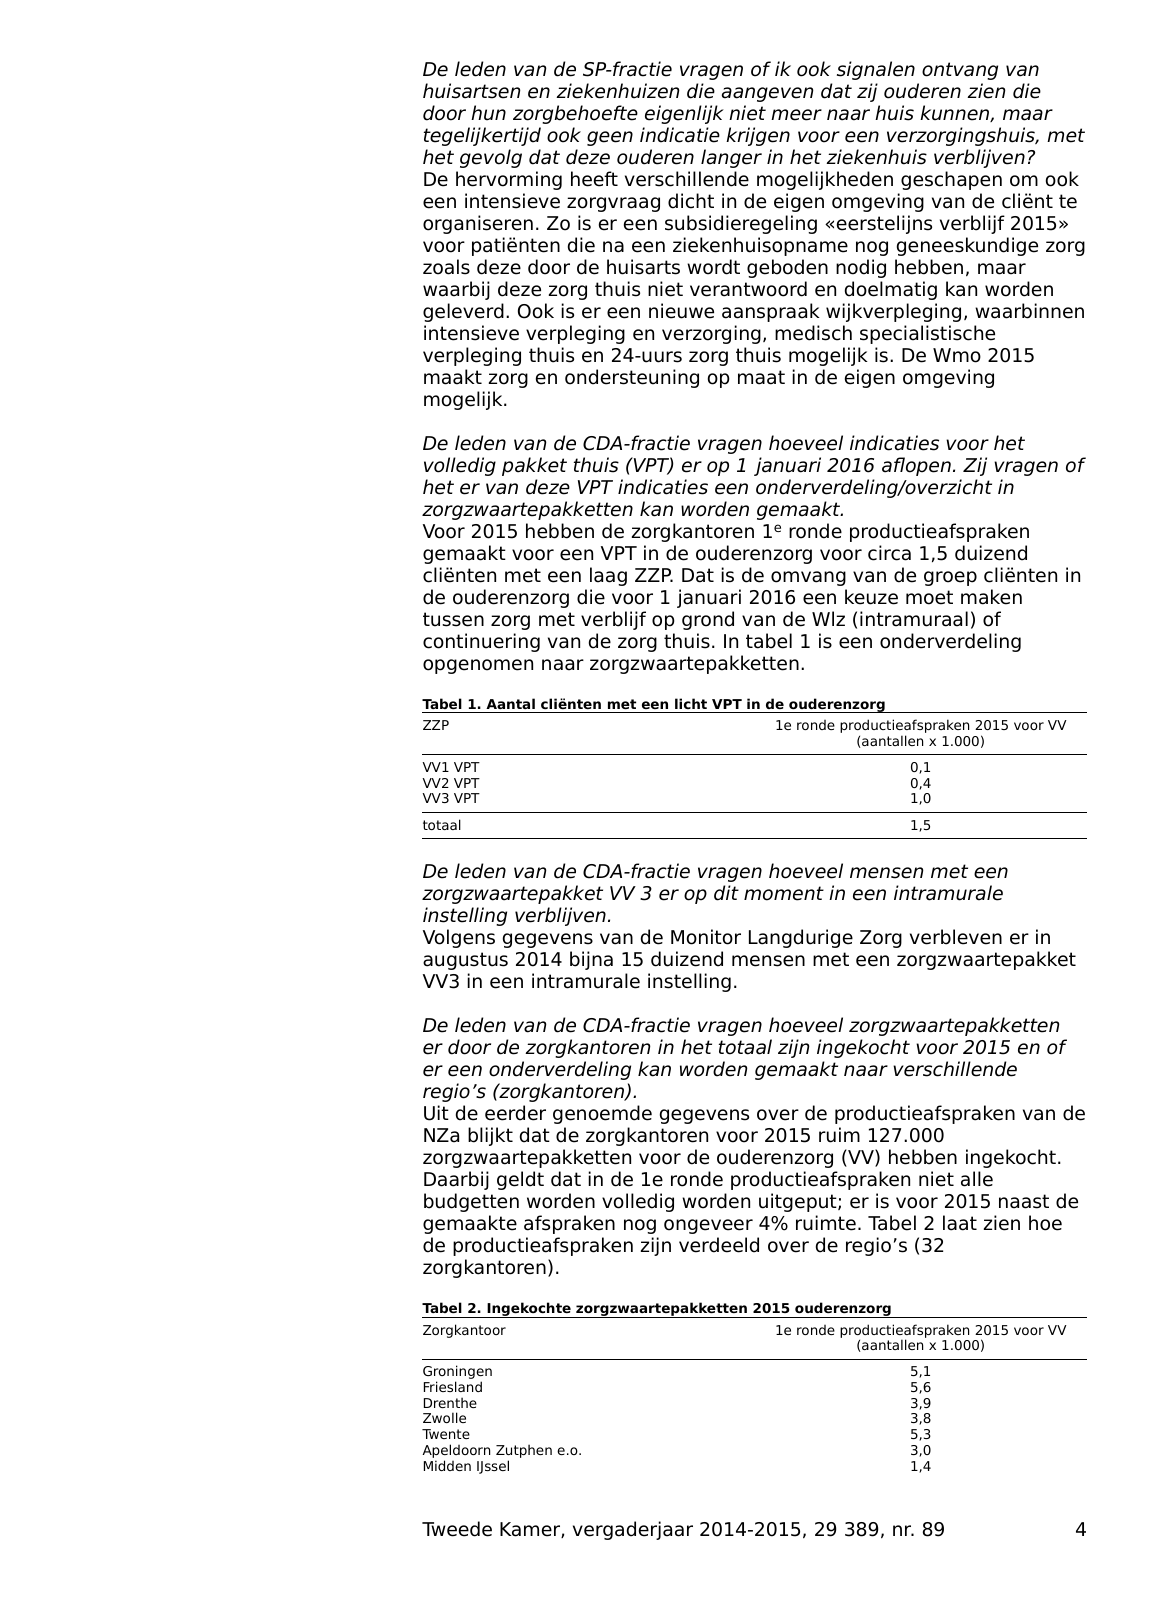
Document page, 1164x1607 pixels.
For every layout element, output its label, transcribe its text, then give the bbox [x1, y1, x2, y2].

table_cell 1,4 [754, 1459, 1087, 1474]
table_cell 1,5 [754, 813, 1087, 838]
table_cell 1,0 [754, 791, 1087, 812]
table_cell totaal [422, 813, 754, 838]
table_cell VV1 VPT [422, 755, 754, 776]
table_cell VV3 VPT [422, 791, 754, 812]
table_cell 5,1 [754, 1360, 1087, 1380]
table_cell 3,9 [754, 1396, 1087, 1411]
text Voor 2015 hebben de zorgkantoren 1e ronde productieafspraken gemaakt voor een VPT in de ouderenzorg voor circa 1,5 duizend cliënten met een laag ZZP. Dat is de omvang van de groep cliënten in de ouderenzorg die voor 1 januari 2016 een keuze moet maken tussen zorg met verblijf op grond van de Wlz (intramuraal) of continuering van de zorg thuis. In tabel 1 is een onderverdeling opgenomen naar zorgzwaartepakketten. [422, 521, 1087, 675]
table_cell 0,4 [754, 776, 1087, 791]
table_cell 1e ronde productieafspraken 2015 voor VV (aantallen x 1.000) [754, 1318, 1087, 1358]
text Uit de eerder genoemde gegevens over de productieafspraken van de NZa blijkt dat de zorgkantoren voor 2015 ruim 127.000 zorgzwaartepakketten voor de ouderenzorg (VV) hebben ingekocht. Daarbij geldt dat in de 1e ronde productieafspraken niet alle budgetten worden volledig worden uitgeput; er is voor 2015 naast de gemaakte afspraken nog ongeveer 4% ruimte. Tabel 2 laat zien hoe de productieafspraken zijn verdeeld over de regio’s (32 zorgkantoren). [422, 1103, 1087, 1279]
text Volgens gegevens van de Monitor Langdurige Zorg verbleven er in augustus 2014 bijna 15 duizend mensen met een zorgzwaartepakket VV3 in een intramurale instelling. [422, 927, 1087, 993]
table_cell 0,1 [754, 755, 1087, 776]
text De hervorming heeft verschillende mogelijkheden geschapen om ook een intensieve zorgvraag dicht in de eigen omgeving van de cliënt te organiseren. Zo is er een subsidieregeling «eerstelijns verblijf 2015» voor patiënten die na een ziekenhuisopname nog geneeskundige zorg zoals deze door de huisarts wordt geboden nodig hebben, maar waarbij deze zorg thuis niet verantwoord en doelmatig kan worden geleverd. Ook is er een nieuwe aanspraak wijkverpleging, waarbinnen intensieve verpleging en verzorging, medisch specialistische verpleging thuis en 24-uurs zorg thuis mogelijk is. De Wmo 2015 maakt zorg en ondersteuning op maat in de eigen omgeving mogelijk. [422, 169, 1087, 411]
table_cell 1e ronde productieafspraken 2015 voor VV (aantallen x 1.000) [754, 713, 1087, 754]
text De leden van de CDA-fractie vragen hoeveel indicaties voor het volledig pakket thuis (VPT) er op 1 januari 2016 aflopen. Zij vragen of het er van deze VPT indicaties een onderverdeling/overzicht in zorgzwaartepakketten kan worden gemaakt. [422, 433, 1087, 521]
table_cell Zorgkantoor [422, 1318, 754, 1358]
table_cell Groningen [422, 1360, 754, 1380]
table_header Tabel 2. Ingekochte zorgzwaartepakketten 2015 ouderenzorg [422, 1301, 1087, 1317]
table_cell 5,6 [754, 1380, 1087, 1396]
table_cell Friesland [422, 1380, 754, 1396]
text De leden van de CDA-fractie vragen hoeveel mensen met een zorgzwaartepakket VV 3 er op dit moment in een intramurale instelling verblijven. [422, 861, 1087, 927]
table_cell Midden IJssel [422, 1459, 754, 1474]
table_cell Zwolle [422, 1411, 754, 1427]
table_cell ZZP [422, 713, 754, 754]
text De leden van de SP-fractie vragen of ik ook signalen ontvang van huisartsen en ziekenhuizen die aangeven dat zij ouderen zien die door hun zorgbehoefte eigenlijk niet meer naar huis kunnen, maar tegelijkertijd ook geen indicatie krijgen voor een verzorgingshuis, met het gevolg dat deze ouderen langer in het ziekenhuis verblijven? [422, 59, 1087, 169]
table_cell 3,8 [754, 1411, 1087, 1427]
text De leden van de CDA-fractie vragen hoeveel zorgzwaartepakketten er door de zorgkantoren in het totaal zijn ingekocht voor 2015 en of er een onderverdeling kan worden gemaakt naar verschillende regio’s (zorgkantoren). [422, 1015, 1087, 1103]
table_cell Twente [422, 1427, 754, 1443]
table_cell Apeldoorn Zutphen e.o. [422, 1443, 754, 1458]
table_header Tabel 1. Aantal cliënten met een licht VPT in de ouderenzorg [422, 697, 1087, 712]
table_cell 3,0 [754, 1443, 1087, 1458]
table_cell Drenthe [422, 1396, 754, 1411]
table_cell VV2 VPT [422, 776, 754, 791]
table_cell 5,3 [754, 1427, 1087, 1443]
